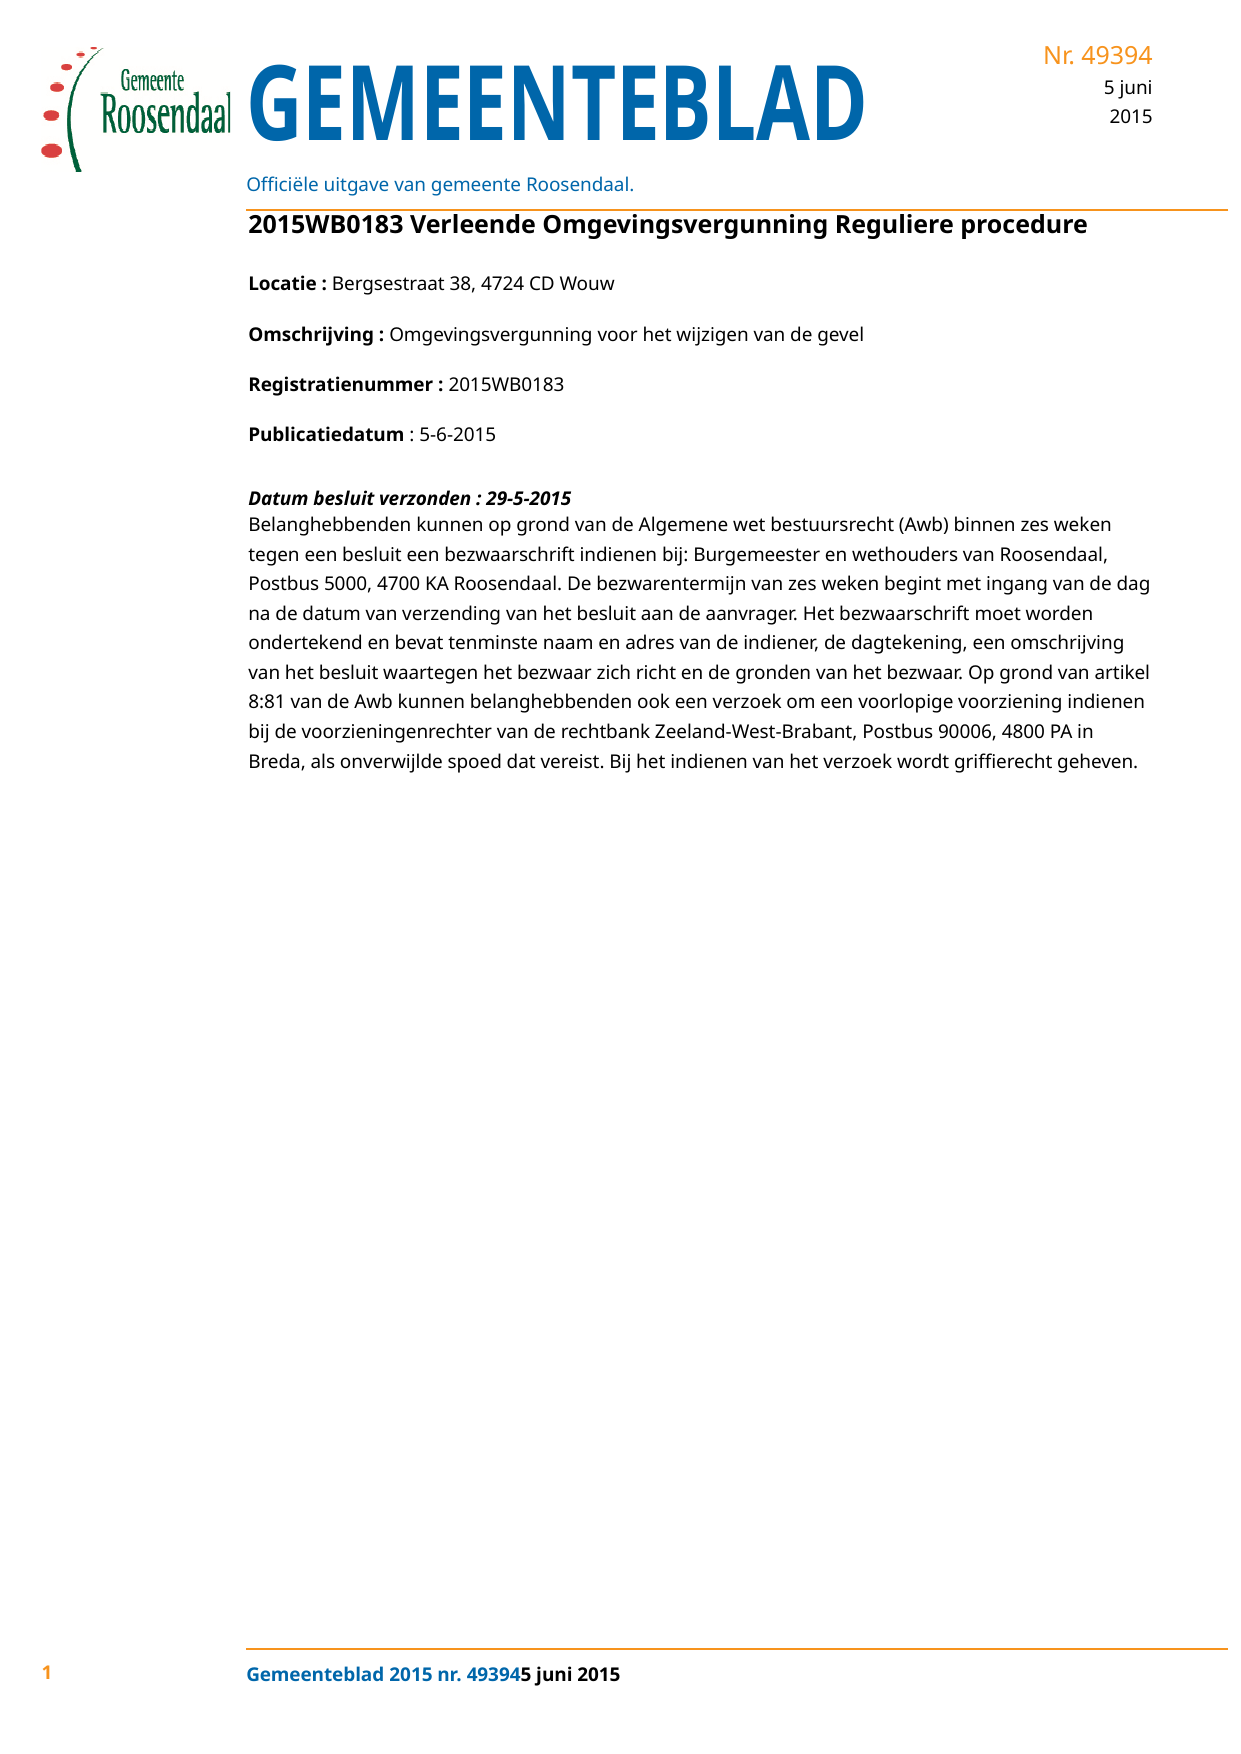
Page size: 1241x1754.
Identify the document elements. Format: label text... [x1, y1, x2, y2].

text Registratienummer : 2015WB0183 [248, 371, 1152, 397]
text Locatie : Bergsestraat 38, 4724 CD Wouw [248, 270, 1152, 296]
text Omschrijving : Omgevingsvergunning voor het wijzigen van de gevel [248, 321, 1152, 346]
text Belanghebbenden kunnen op grond van de Algemene wet bestuursrecht (Awb) binnen zes weken tegen een besluit een bezwaarschrift indienen bij: Burgemeester en wethouders van Roosendaal, Postbus 5000, 4700 KA Roosendaal. De bezwarentermijn van zes weken begint met ingang van de dag na de datum van verzending van het besluit aan de aanvrager. Het bezwaarschrift moet worden ondertekend en bevat tenminste naam en adres van de indiener, de dagtekening, een omschrijving van het besluit waartegen het bezwaar zich richt en de gronden van het bezwaar. Op grond van artikel 8:81 van de Awb kunnen belanghebbenden ook een verzoek om een voorlopige voorziening indienen bij de voorzieningenrechter van de rechtbank Zeeland-West-Brabant, Postbus 90006, 4800 PA in Breda, als onverwijlde spoed dat vereist. Bij het indienen van het verzoek wordt griffierecht geheven. [248, 511, 1152, 774]
text 2015WB0183 Verleende Omgevingsvergunning Reguliere procedure [248, 211, 1152, 241]
text Publicatiedatum : 5-6-2015 [248, 422, 1152, 447]
text Datum besluit verzonden : 29-5-2015 [248, 486, 1152, 511]
picture [41, 47, 231, 172]
